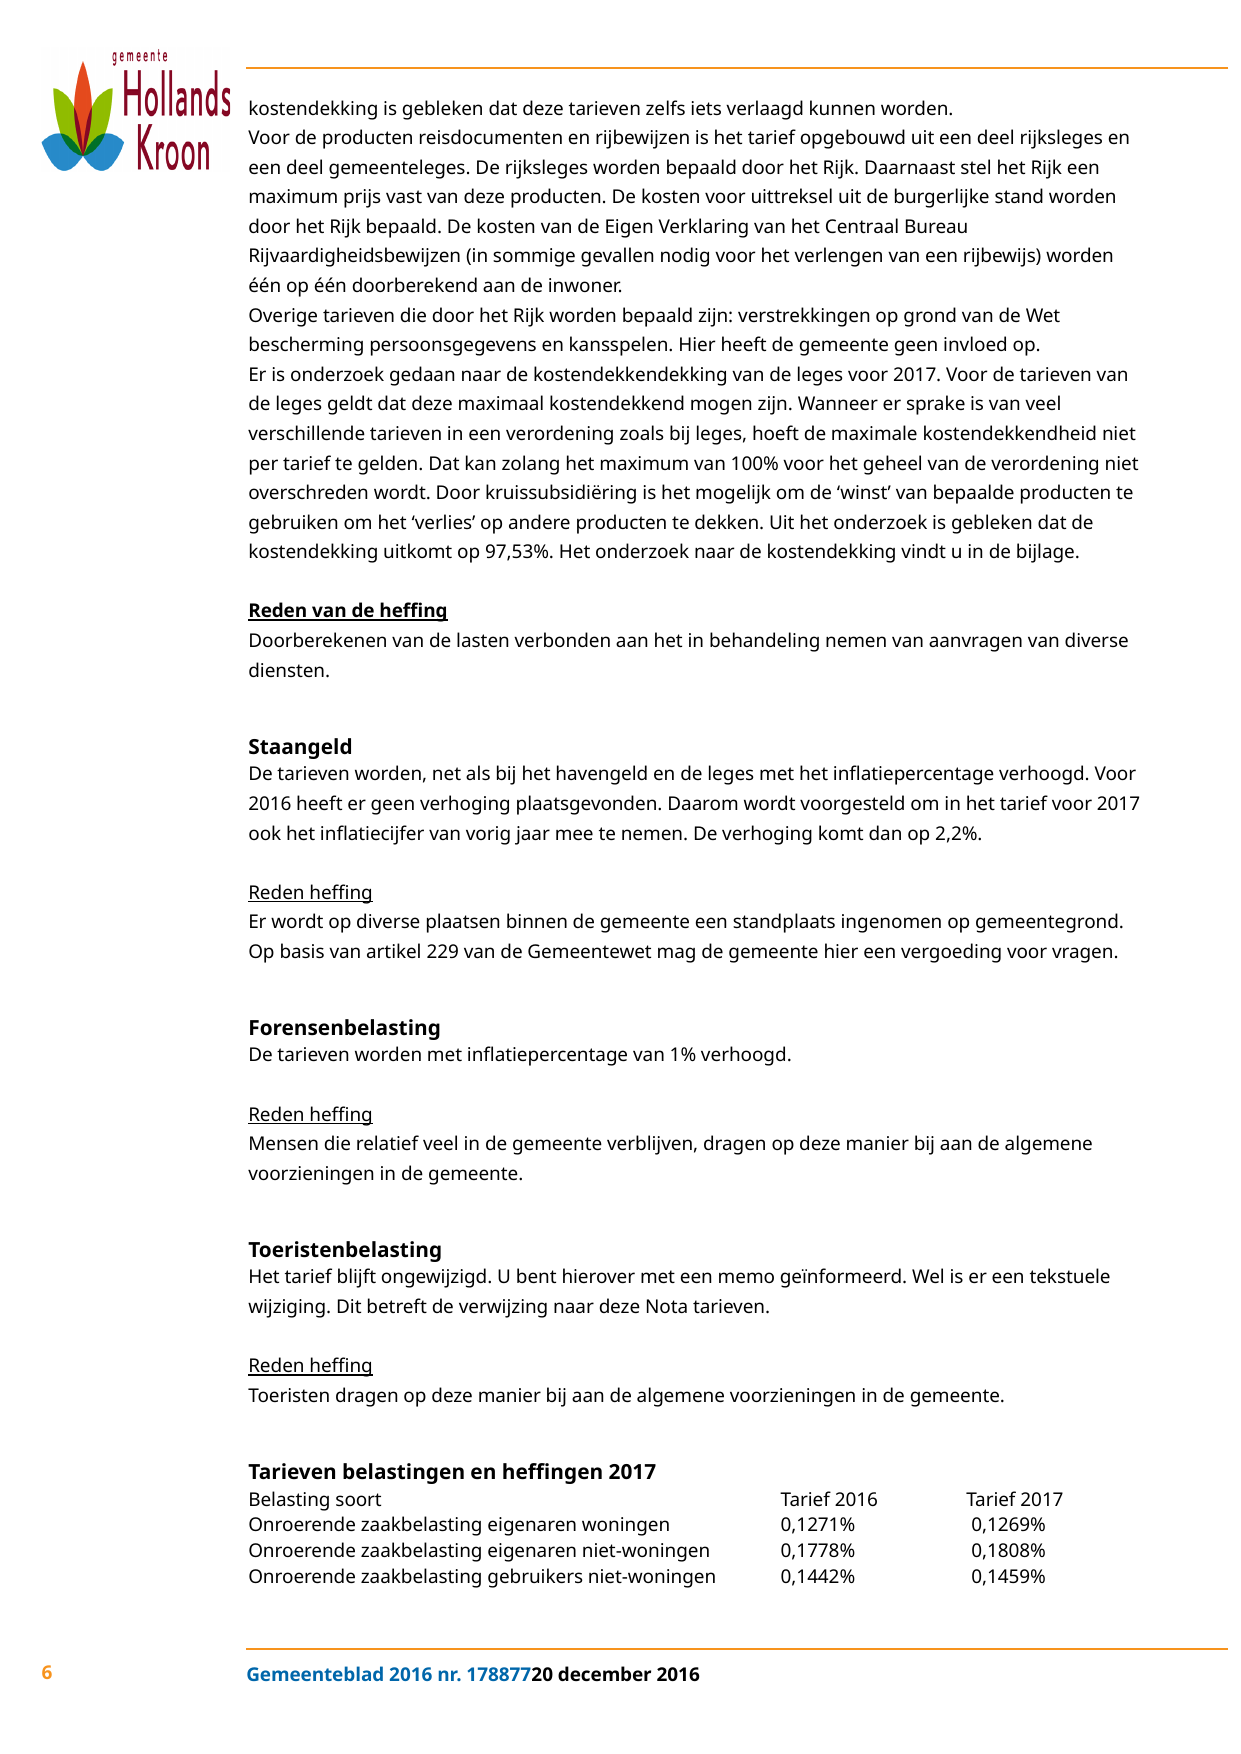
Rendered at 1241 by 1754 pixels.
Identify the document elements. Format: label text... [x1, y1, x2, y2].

table_cell 0,1778% [780, 1537, 966, 1563]
text Er is onderzoek gedaan naar de kostendekkendekking van de leges voor 2017. Voor de tarieven van de leges geldt dat deze maximaal kostendekkend mogen zijn. Wanneer er sprake is van veel verschillende tarieven in een verordening zoals bij leges, hoeft de maximale kostendekkendheid niet per tarief te gelden. Dat kan zolang het maximum van 100% voor het geheel van de verordening niet overschreden wordt. Door kruissubsidiëring is het mogelijk om de ‘winst’ van bepaalde producten te gebruiken om het ‘verlies’ op andere producten te dekken. Uit het onderzoek is gebleken dat de kostendekking uitkomt op 97,53%. Het onderzoek naar de kostendekking vindt u in de bijlage. [248, 361, 1152, 564]
text Reden van de heffing [248, 598, 1152, 623]
text Reden heffing [248, 879, 1152, 904]
text Reden heffing [248, 1352, 1152, 1378]
text Voor de producten reisdocumenten en rijbewijzen is het tarief opgebouwd uit een deel rijksleges en een deel gemeenteleges. De rijksleges worden bepaald door het Rijk. Daarnaast stel het Rijk een maximum prijs vast van deze producten. De kosten voor uittreksel uit de burgerlijke stand worden door het Rijk bepaald. De kosten van de Eigen Verklaring van het Centraal Bureau Rijvaardigheidsbewijzen (in sommige gevallen nodig voor het verlengen van een rijbewijs) worden één op één doorberekend aan de inwoner. [248, 124, 1152, 298]
text Mensen die relatief veel in de gemeente verblijven, dragen op deze manier bij aan de algemene voorzieningen in de gemeente. [248, 1130, 1152, 1186]
text Overige tarieven die door het Rijk worden bepaald zijn: verstrekkingen op grond van de Wet bescherming persoonsgegevens en kansspelen. Hier heeft de gemeente geen invloed op. [248, 302, 1152, 357]
text De tarieven worden, net als bij het havengeld en de leges met het inflatiepercentage verhoogd. Voor 2016 heeft er geen verhoging plaatsgevonden. Daarom wordt voorgesteld om in het tarief voor 2017 ook het inflatiecijfer van vorig jaar mee te nemen. De verhoging komt dan op 2,2%. [248, 761, 1152, 845]
text Forensenbelasting [248, 1013, 1152, 1042]
table_header Belasting soort [248, 1486, 780, 1511]
table_cell 0,1442% [780, 1563, 966, 1589]
text Toeristen dragen op deze manier bij aan de algemene voorzieningen in de gemeente. [248, 1382, 1152, 1408]
text Toeristenbelasting [248, 1235, 1152, 1264]
text Doorberekenen van de lasten verbonden aan het in behandeling nemen van aanvragen van diverse diensten. [248, 627, 1152, 683]
table_cell 0,1459% [966, 1563, 1152, 1589]
text Reden heffing [248, 1101, 1152, 1127]
table_cell 0,1269% [966, 1511, 1152, 1537]
text Er wordt op diverse plaatsen binnen de gemeente een standplaats ingenomen op gemeentegrond. Op basis van artikel 229 van de Gemeentewet mag de gemeente hier een vergoeding voor vragen. [248, 908, 1152, 964]
table_header Tarief 2017 [966, 1486, 1152, 1511]
text Staangeld [248, 732, 1152, 761]
table_header Tarief 2016 [780, 1486, 966, 1511]
table_cell 0,1271% [780, 1511, 966, 1537]
text kostendekking is gebleken dat deze tarieven zelfs iets verlaagd kunnen worden. [248, 95, 1152, 121]
table_cell Onroerende zaakbelasting eigenaren woningen [248, 1511, 780, 1537]
table_cell Onroerende zaakbelasting gebruikers niet-woningen [248, 1563, 780, 1589]
text Het tarief blijft ongewijzigd. U bent hierover met een memo geïnformeerd. Wel is er een tekstuele wijziging. Dit betreft de verwijzing naar deze Nota tarieven. [248, 1264, 1152, 1319]
table_cell Onroerende zaakbelasting eigenaren niet-woningen [248, 1537, 780, 1563]
text Tarieven belastingen en heffingen 2017 [248, 1457, 1152, 1486]
text De tarieven worden met inflatiepercentage van 1% verhoogd. [248, 1042, 1152, 1067]
picture [41, 47, 231, 172]
table_cell 0,1808% [966, 1537, 1152, 1563]
